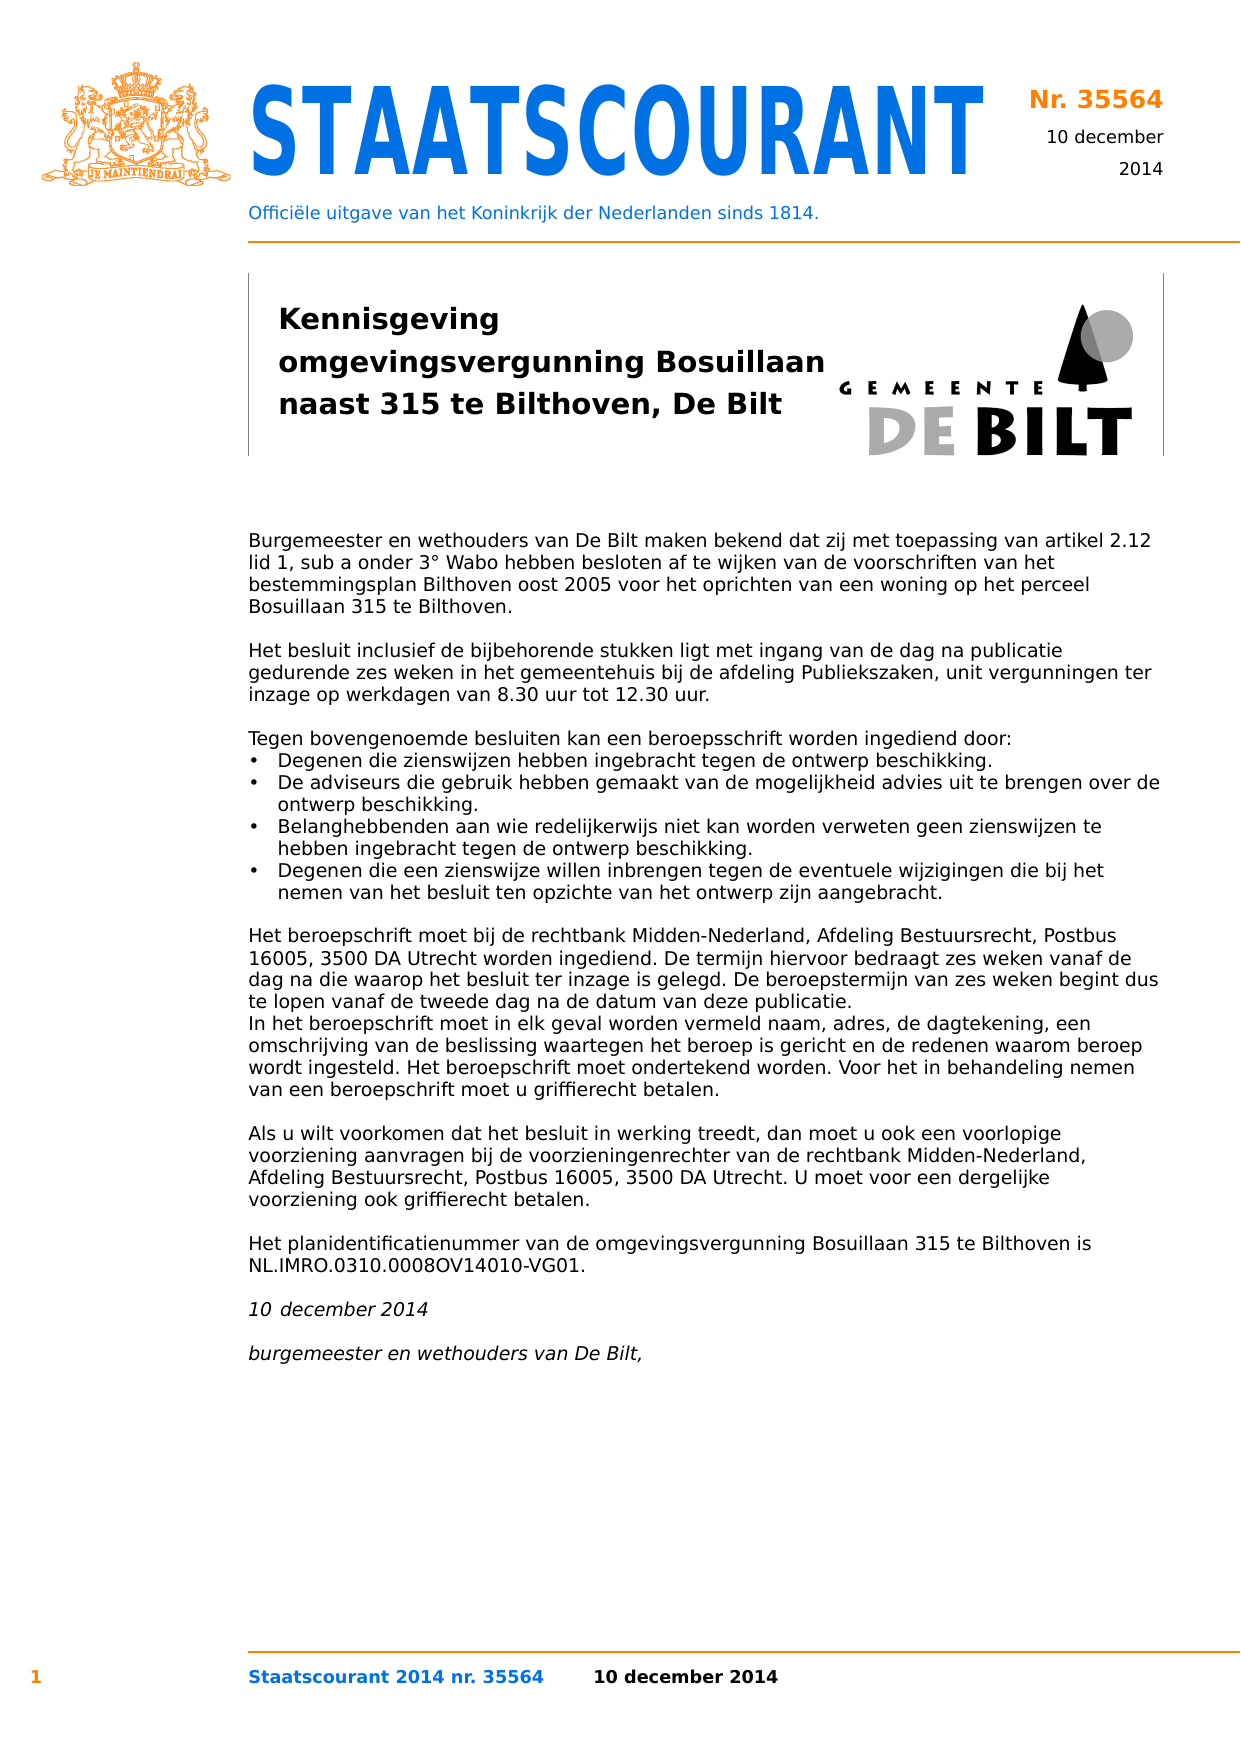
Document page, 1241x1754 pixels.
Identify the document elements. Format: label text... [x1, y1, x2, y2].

text Het beroepschrift moet bij de rechtbank Midden-Nederland, Afdeling Bestuursrecht, Postbus 16005, 3500 DA Utrecht worden ingediend. De termijn hiervoor bedraagt zes weken vanaf de dag na die waarop het besluit ter inzage is gelegd. De beroepstermijn van zes weken begint dus te lopen vanaf de tweede dag na de datum van deze publicatie. [248, 925, 1163, 1013]
text 10 december 2014 [248, 1299, 1163, 1321]
picture [41, 62, 231, 186]
text Het planidentificatienummer van de omgevingsvergunning Bosuillaan 315 te Bilthoven is NL.IMRO.0310.0008OV14010-VG01. [248, 1233, 1163, 1277]
text • Degenen die een zienswijze willen inbrengen tegen de eventuele wijzigingen die bij het nemen van het besluit ten opzichte van het ontwerp zijn aangebracht. [248, 859, 1163, 903]
text • Belanghebbenden aan wie redelijkerwijs niet kan worden verweten geen zienswijzen te hebben ingebracht tegen de ontwerp beschikking. [248, 816, 1163, 859]
text Als u wilt voorkomen dat het besluit in werking treedt, dan moet u ook een voorlopige voorziening aanvragen bij de voorzieningenrechter van de rechtbank Midden-Nederland, Afdeling Bestuursrecht, Postbus 16005, 3500 DA Utrecht. U moet voor een dergelijke voorziening ook griffierecht betalen. [248, 1123, 1163, 1211]
text • Degenen die zienswijzen hebben ingebracht tegen de ontwerp beschikking. [248, 750, 1163, 772]
picture [838, 302, 1134, 456]
text Tegen bovengenoemde besluiten kan een beroepsschrift worden ingediend door: [248, 728, 1163, 750]
table_cell Officiële uitgave van het Koninkrijk der Nederlanden sinds 1814. [248, 203, 1240, 241]
table_header STAATSCOURANT [248, 62, 998, 203]
text burgemeester en wethouders van De Bilt, [248, 1343, 1163, 1364]
subtitle Kennisgeving omgevingsvergunning Bosuillaan naast 315 te Bilthoven, De Bilt [249, 273, 1163, 456]
text • De adviseurs die gebruik hebben gemaakt van de mogelijkheid advies uit te brengen over de ontwerp beschikking. [248, 772, 1163, 816]
text In het beroepschrift moet in elk geval worden vermeld naam, adres, de dagtekening, een omschrijving van de beslissing waartegen het beroep is gericht en de redenen waarom beroep wordt ingesteld. Het beroepschrift moet ondertekend worden. Voor het in behandeling nemen van een beroepschrift moet u griffierecht betalen. [248, 1013, 1163, 1101]
text Burgemeester en wethouders van De Bilt maken bekend dat zij met toepassing van artikel 2.12 lid 1, sub a onder 3° Wabo hebben besloten af te wijken van de voorschriften van het bestemmingsplan Bilthoven oost 2005 voor het oprichten van een woning op het perceel Bosuillaan 315 te Bilthoven. [248, 530, 1163, 618]
table_header Nr. 35564 [998, 62, 1240, 121]
text Het besluit inclusief de bijbehorende stukken ligt met ingang van de dag na publicatie gedurende zes weken in het gemeentehuis bij de afdeling Publiekszaken, unit vergunningen ter inzage op werkdagen van 8.30 uur tot 12.30 uur. [248, 640, 1163, 706]
table_cell 2014 [998, 153, 1240, 203]
table_header [25, 62, 248, 241]
table_cell 10 december [998, 121, 1240, 153]
